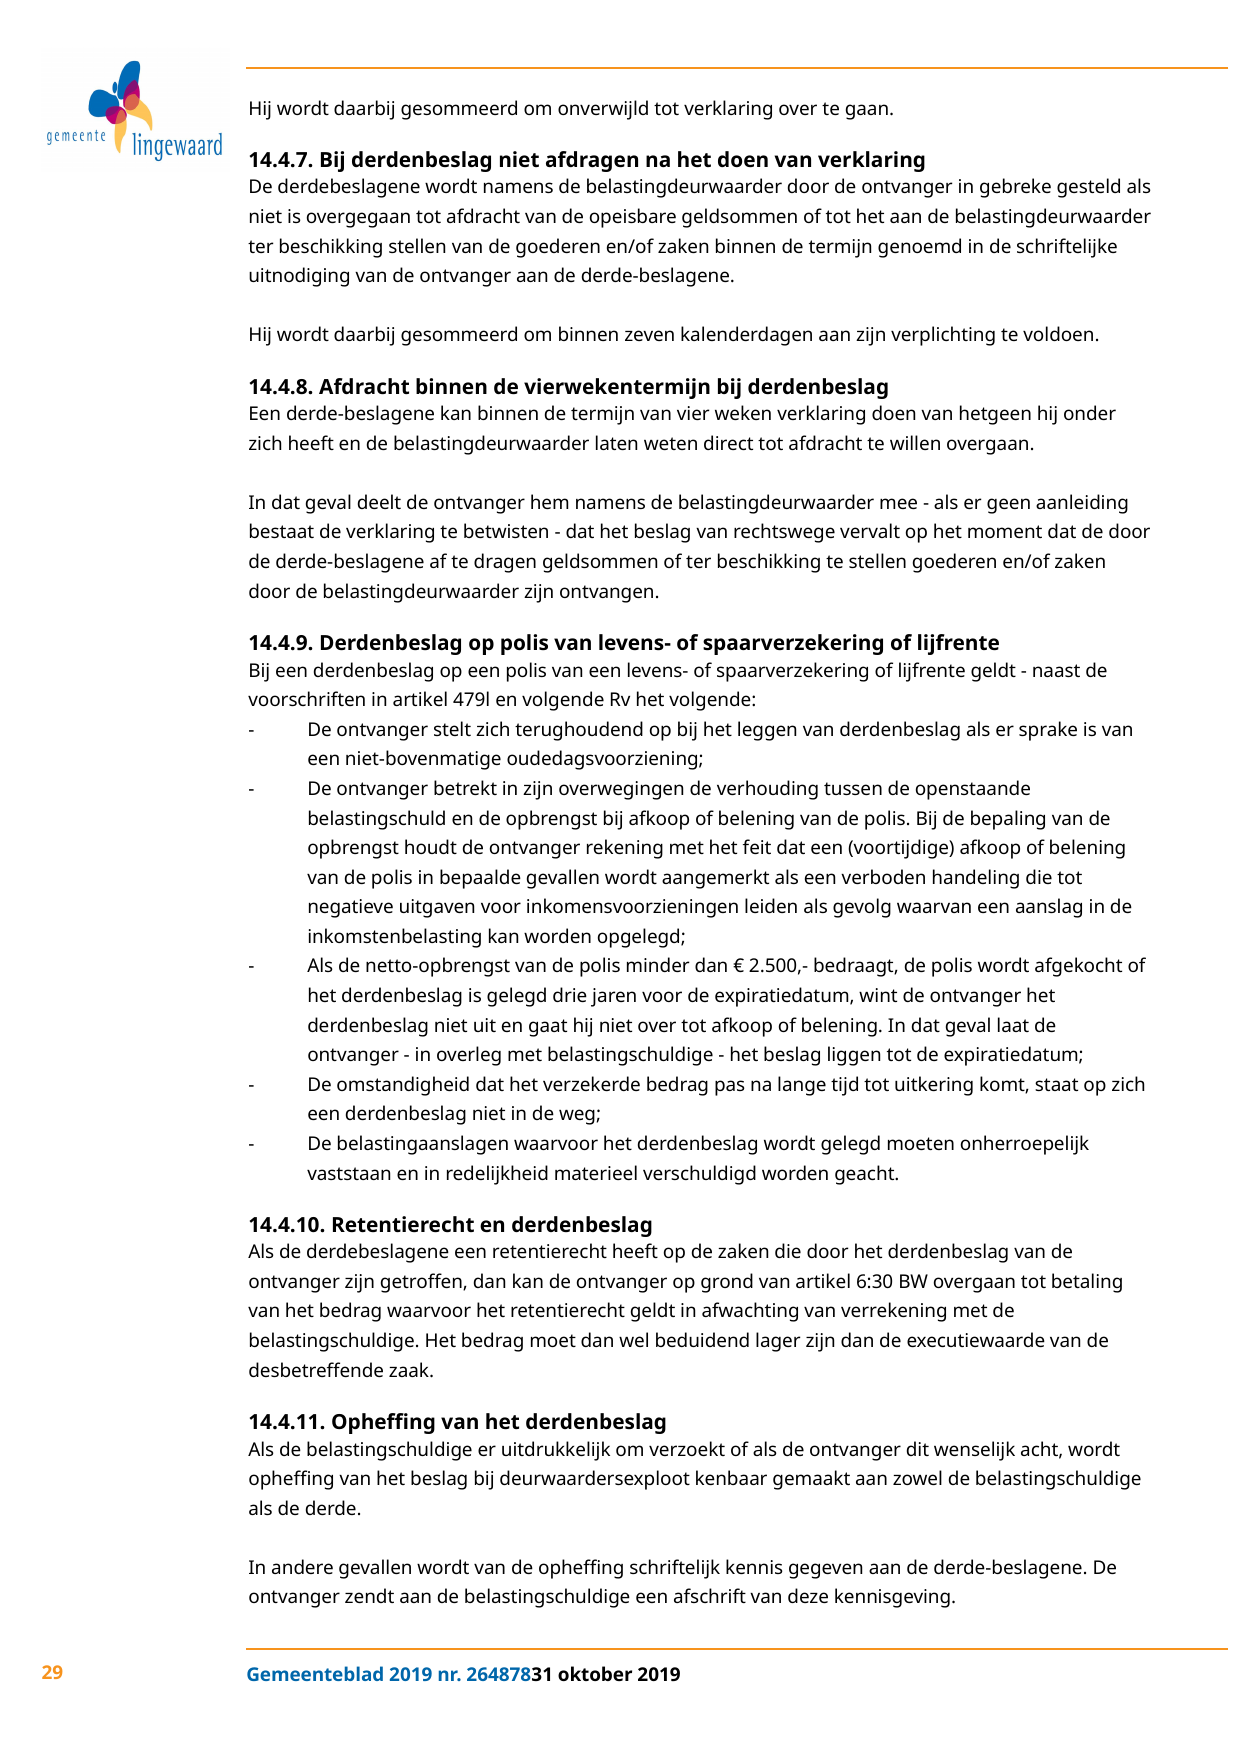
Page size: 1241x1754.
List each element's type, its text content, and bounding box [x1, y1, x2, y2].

text Als de derdebeslagene een retentierecht heeft op de zaken die door het derdenbeslag van de ontvanger zijn getroffen, dan kan de ontvanger op grond van artikel 6:30 BW overgaan tot betaling van het bedrag waarvoor het retentierecht geldt in afwachting van verrekening met de belastingschuldige. Het bedrag moet dan wel beduidend lager zijn dan de executiewaarde van de desbetreffende zaak. [248, 1238, 1152, 1383]
text Bij een derdenbeslag op een polis van een levens- of spaarverzekering of lijfrente geldt - naast de voorschriften in artikel 479l en volgende Rv het volgende: [248, 657, 1152, 712]
text 14.4.10. Retentierecht en derdenbeslag [248, 1210, 1152, 1238]
text 14.4.11. Opheffing van het derdenbeslag [248, 1407, 1152, 1436]
text 14.4.8. Afdracht binnen de vierwekentermijn bij derdenbeslag [248, 372, 1152, 400]
list De ontvanger stelt zich terughoudend op bij het leggen van derdenbeslag als er sprake is van een niet-bovenmatige oudedagsvoorziening; [248, 716, 1152, 771]
text 14.4.7. Bij derdenbeslag niet afdragen na het doen van verklaring [248, 145, 1152, 174]
text Als de belastingschuldige er uitdrukkelijk om verzoekt of als de ontvanger dit wenselijk acht, wordt opheffing van het beslag bij deurwaardersexploot kenbaar gemaakt aan zowel de belastingschuldige als de derde. [248, 1436, 1152, 1521]
list De belastingaanslagen waarvoor het derdenbeslag wordt gelegd moeten onherroepelijk vaststaan en in redelijkheid materieel verschuldigd worden geacht. [248, 1130, 1152, 1185]
text In andere gevallen wordt van de opheffing schriftelijk kennis gegeven aan de derde-beslagene. De ontvanger zendt aan de belastingschuldige een afschrift van deze kennisgeving. [248, 1554, 1152, 1609]
list Als de netto-opbrengst van de polis minder dan € 2.500,- bedraagt, de polis wordt afgekocht of het derdenbeslag is gelegd drie jaren voor de expiratiedatum, wint de ontvanger het derdenbeslag niet uit en gaat hij niet over tot afkoop of belening. In dat geval laat de ontvanger - in overleg met belastingschuldige - het beslag liggen tot de expiratiedatum; [248, 953, 1152, 1067]
text Hij wordt daarbij gesommeerd om onverwijld tot verklaring over te gaan. [248, 95, 1152, 121]
list De ontvanger betrekt in zijn overwegingen de verhouding tussen de openstaande belastingschuld en de opbrengst bij afkoop of belening van de polis. Bij de bepaling van de opbrengst houdt de ontvanger rekening met het feit dat een (voortijdige) afkoop of belening van de polis in bepaalde gevallen wordt aangemerkt als een verboden handeling die tot negatieve uitgaven voor inkomensvoorzieningen leiden als gevolg waarvan een aanslag in de inkomstenbelasting kan worden opgelegd; [248, 775, 1152, 949]
picture [41, 47, 231, 172]
list De omstandigheid dat het verzekerde bedrag pas na lange tijd tot uitkering komt, staat op zich een derdenbeslag niet in de weg; [248, 1071, 1152, 1126]
text In dat geval deelt de ontvanger hem namens de belastingdeurwaarder mee - als er geen aanleiding bestaat de verklaring te betwisten - dat het beslag van rechtswege vervalt op het moment dat de door de derde-beslagene af te dragen geldsommen of ter beschikking te stellen goederen en/of zaken door de belastingdeurwaarder zijn ontvangen. [248, 489, 1152, 604]
text 14.4.9. Derdenbeslag op polis van levens- of spaarverzekering of lijfrente [248, 628, 1152, 657]
text De derdebeslagene wordt namens de belastingdeurwaarder door de ontvanger in gebreke gesteld als niet is overgegaan tot afdracht van de opeisbare geldsommen of tot het aan de belastingdeurwaarder ter beschikking stellen van de goederen en/of zaken binnen de termijn genoemd in de schriftelijke uitnodiging van de ontvanger aan de derde-beslagene. [248, 174, 1152, 288]
text Hij wordt daarbij gesommeerd om binnen zeven kalenderdagen aan zijn verplichting te voldoen. [248, 322, 1152, 347]
text Een derde-beslagene kan binnen de termijn van vier weken verklaring doen van hetgeen hij onder zich heeft en de belastingdeurwaarder laten weten direct tot afdracht te willen overgaan. [248, 400, 1152, 456]
